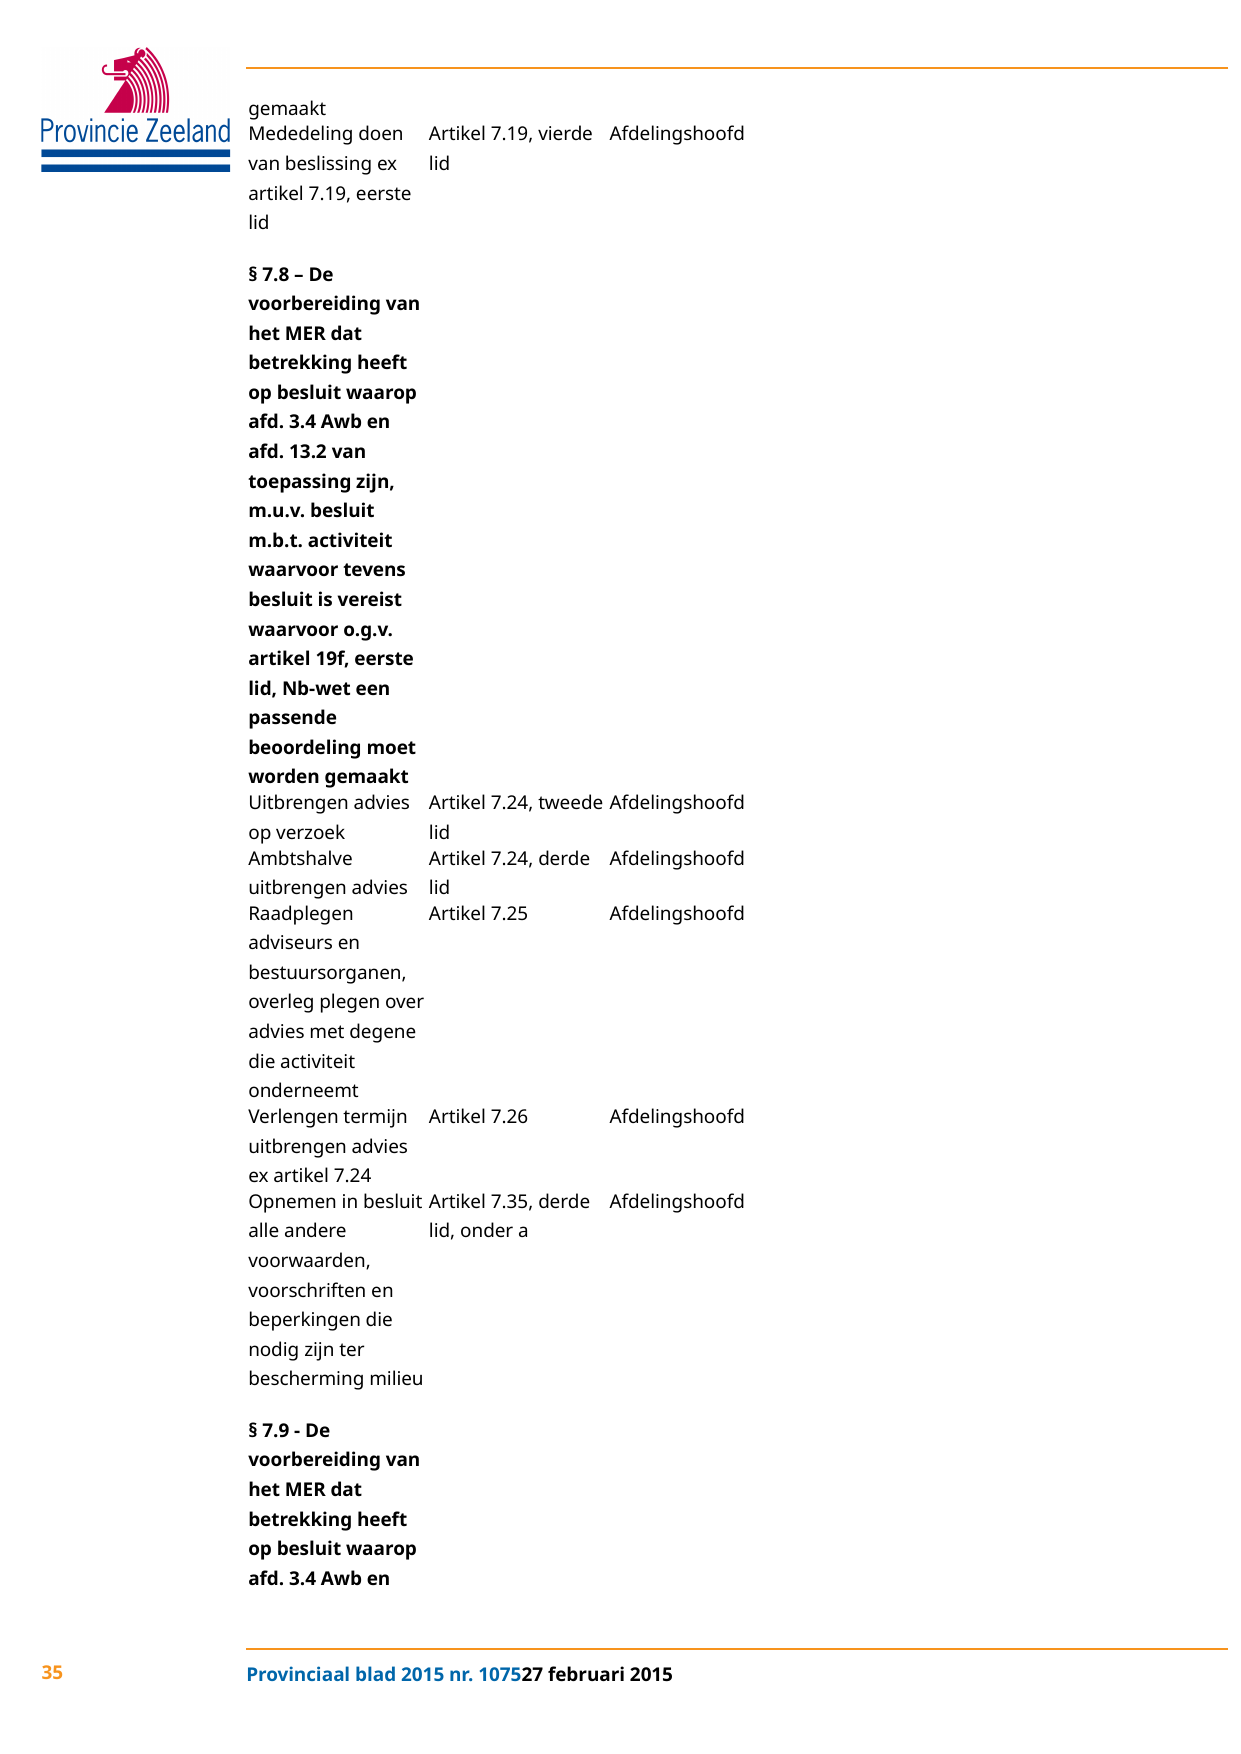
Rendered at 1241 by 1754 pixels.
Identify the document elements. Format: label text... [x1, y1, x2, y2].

table_cell [790, 235, 971, 261]
table_cell [790, 845, 971, 900]
table_cell [429, 261, 609, 789]
table_cell [971, 261, 1152, 789]
table_cell [790, 261, 971, 789]
table_cell [609, 235, 790, 261]
table_cell Mededeling doen van beslissing ex artikel 7.19, eerste lid [248, 121, 429, 235]
table_cell Artikel 7.19, vierde lid [429, 121, 609, 235]
table_cell [971, 95, 1152, 121]
table_cell [248, 235, 429, 261]
table_cell [790, 900, 971, 1103]
table_cell [429, 1417, 609, 1591]
table_cell Verlengen termijn uitbrengen advies ex artikel 7.24 [248, 1103, 429, 1188]
table_cell Opnemen in besluit alle andere voorwaarden, voorschriften en beperkingen die nodig zijn ter bescherming milieu [248, 1188, 429, 1391]
table_cell Afdelingshoofd [609, 1103, 790, 1188]
table_cell [971, 900, 1152, 1103]
table_cell [429, 1391, 609, 1417]
table_cell [790, 95, 971, 121]
table_cell [971, 789, 1152, 845]
table_cell [609, 1417, 790, 1591]
table_cell Afdelingshoofd [609, 121, 790, 235]
table_cell [609, 261, 790, 789]
table_cell gemaakt [248, 95, 429, 121]
table_cell Ambtshalve uitbrengen advies [248, 845, 429, 900]
table_cell [971, 1103, 1152, 1188]
table_cell [609, 1391, 790, 1417]
table_cell Afdelingshoofd [609, 845, 790, 900]
table_cell § 7.8 – De voorbereiding van het MER dat betrekking heeft op besluit waarop afd. 3.4 Awb en afd. 13.2 van toepassing zijn, m.u.v. besluit m.b.t. activiteit waarvoor tevens besluit is vereist waarvoor o.g.v. artikel 19f, eerste lid, Nb-wet een passende beoordeling moet worden gemaakt [248, 261, 429, 789]
table_cell Raadplegen adviseurs en bestuursorganen, overleg plegen over advies met degene die activiteit onderneemt [248, 900, 429, 1103]
picture [41, 47, 231, 172]
table_cell Artikel 7.25 [429, 900, 609, 1103]
table_cell [971, 1391, 1152, 1417]
table_cell [971, 845, 1152, 900]
table_cell [429, 95, 609, 121]
table_cell [971, 121, 1152, 235]
table_cell [790, 1417, 971, 1591]
table_cell [790, 121, 971, 235]
table_cell Artikel 7.24, tweede lid [429, 789, 609, 845]
table_cell Artikel 7.24, derde lid [429, 845, 609, 900]
table_cell § 7.9 - De voorbereiding van het MER dat betrekking heeft op besluit waarop afd. 3.4 Awb en [248, 1417, 429, 1591]
table_cell Afdelingshoofd [609, 900, 790, 1103]
table_cell [429, 235, 609, 261]
table_cell Afdelingshoofd [609, 789, 790, 845]
table_cell Artikel 7.26 [429, 1103, 609, 1188]
table_cell Artikel 7.35, derde lid, onder a [429, 1188, 609, 1391]
table_cell [790, 789, 971, 845]
table_cell [971, 1417, 1152, 1591]
table_cell [248, 1391, 429, 1417]
table_cell [609, 95, 790, 121]
table_cell Uitbrengen advies op verzoek [248, 789, 429, 845]
table_cell [790, 1391, 971, 1417]
table_cell [790, 1188, 971, 1391]
table_cell [790, 1103, 971, 1188]
table_cell [971, 235, 1152, 261]
table_cell Afdelingshoofd [609, 1188, 790, 1391]
table_cell [971, 1188, 1152, 1391]
